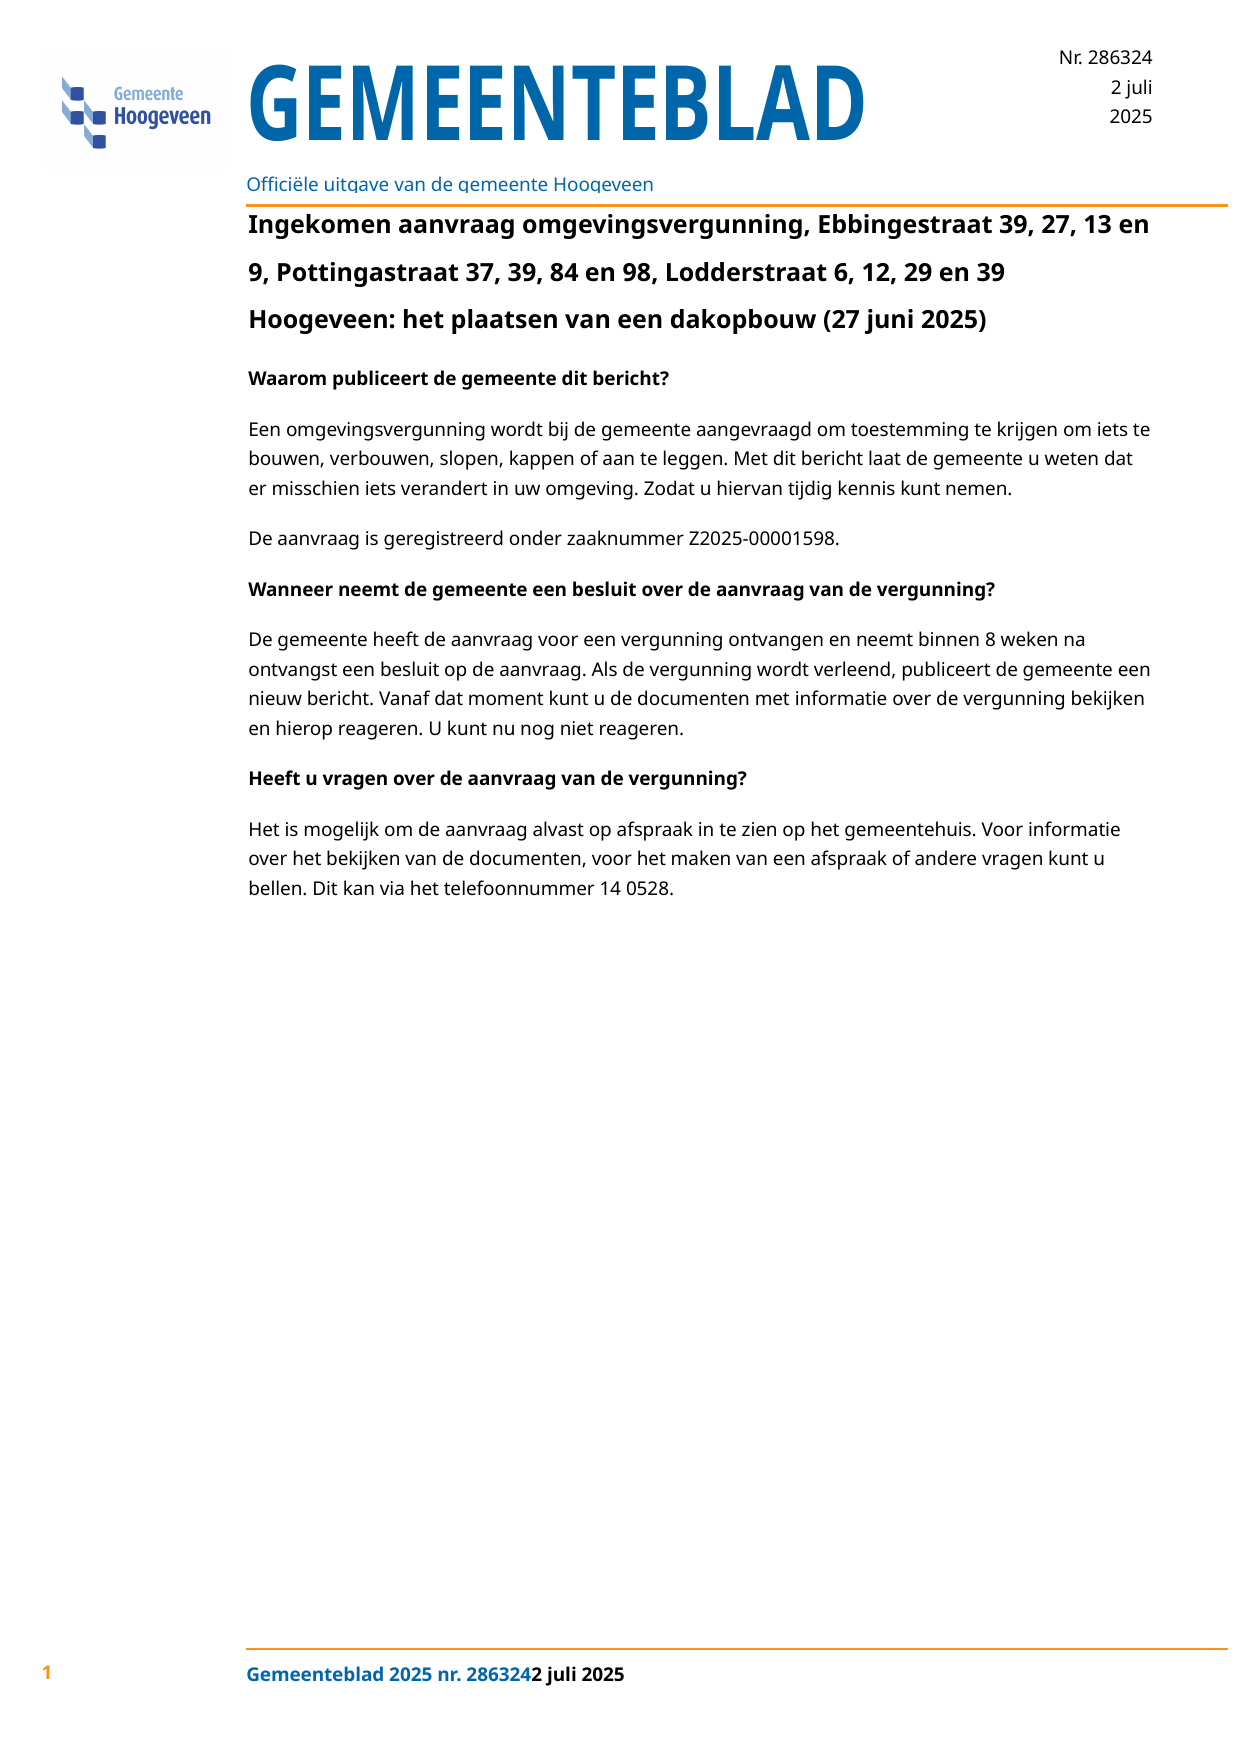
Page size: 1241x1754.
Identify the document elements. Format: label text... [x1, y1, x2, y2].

text Wanneer neemt de gemeente een besluit over de aanvraag van de vergunning? [248, 576, 1152, 602]
picture [41, 47, 231, 172]
text Het is mogelijk om de aanvraag alvast op afspraak in te zien op het gemeentehuis. Voor informatie over het bekijken van de documenten, voor het maken van een afspraak of andere vragen kunt u bellen. Dit kan via het telefoonnummer 14 0528. [248, 816, 1152, 901]
text Ingekomen aanvraag omgevingsvergunning, Ebbingestraat 39, 27, 13 en 9, Pottingastraat 37, 39, 84 en 98, Lodderstraat 6, 12, 29 en 39 Hoogeveen: het plaatsen van een dakopbouw (27 juni 2025) [248, 207, 1152, 336]
text Waarom publiceert de gemeente dit bericht? [248, 366, 1152, 391]
text De gemeente heeft de aanvraag voor een vergunning ontvangen en neemt binnen 8 weken na ontvangst een besluit op de aanvraag. Als de vergunning wordt verleend, publiceert de gemeente een nieuw bericht. Vanaf dat moment kunt u de documenten met informatie over de vergunning bekijken en hierop reageren. U kunt nu nog niet reageren. [248, 626, 1152, 741]
text De aanvraag is geregistreerd onder zaaknummer Z2025-00001598. [248, 526, 1152, 551]
text Heeft u vragen over de aanvraag van de vergunning? [248, 766, 1152, 791]
text Een omgevingsvergunning wordt bij de gemeente aangevraagd om toestemming te krijgen om iets te bouwen, verbouwen, slopen, kappen of aan te leggen. Met dit bericht laat de gemeente u weten dat er misschien iets verandert in uw omgeving. Zodat u hiervan tijdig kennis kunt nemen. [248, 416, 1152, 501]
